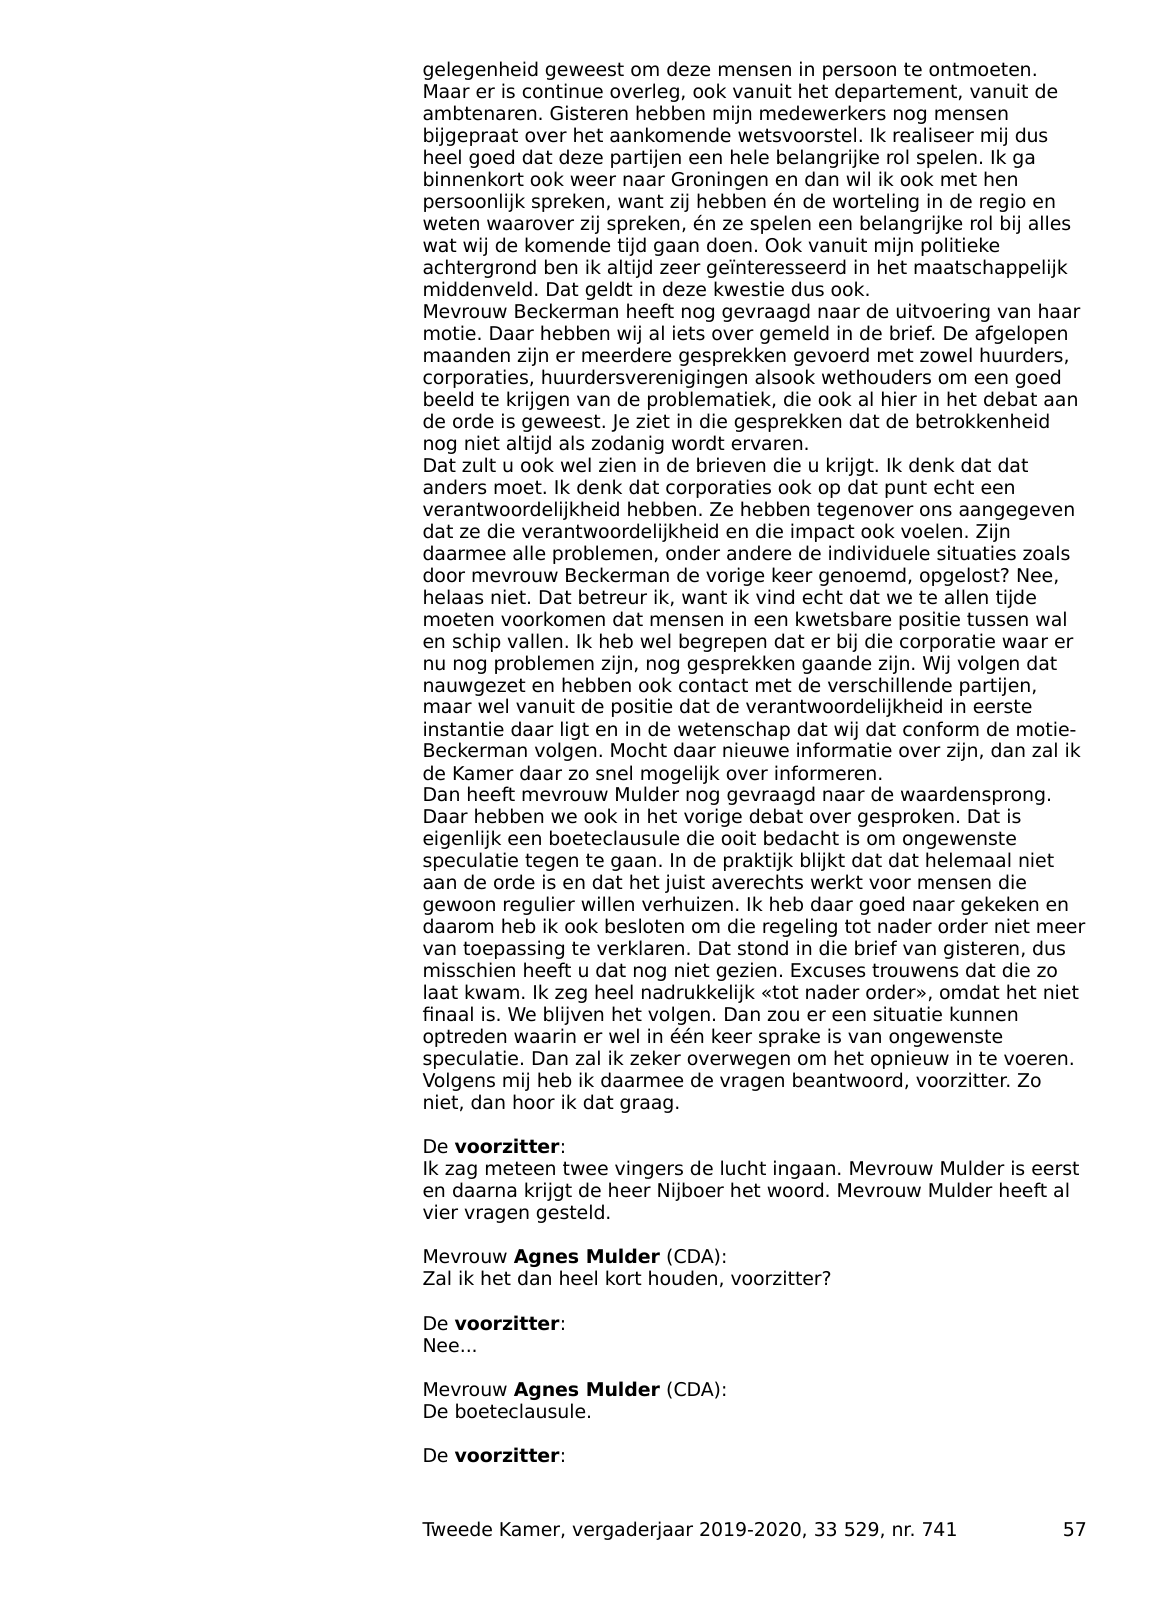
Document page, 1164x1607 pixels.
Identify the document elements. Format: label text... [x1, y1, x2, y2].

text Dat zult u ook wel zien in de brieven die u krijgt. Ik denk dat dat anders moet. Ik denk dat corporaties ook op dat punt echt een verantwoordelijkheid hebben. Ze hebben tegenover ons aangegeven dat ze die verantwoordelijkheid en die impact ook voelen. Zijn daarmee alle problemen, onder andere de individuele situaties zoals door mevrouw Beckerman de vorige keer genoemd, opgelost? Nee, helaas niet. Dat betreur ik, want ik vind echt dat we te allen tijde moeten voorkomen dat mensen in een kwetsbare positie tussen wal en schip vallen. Ik heb wel begrepen dat er bij die corporatie waar er nu nog problemen zijn, nog gesprekken gaande zijn. Wij volgen dat nauwgezet en hebben ook contact met de verschillende partijen, maar wel vanuit de positie dat de verantwoordelijkheid in eerste instantie daar ligt en in de wetenschap dat wij dat conform de motie-Beckerman volgen. Mocht daar nieuwe informatie over zijn, dan zal ik de Kamer daar zo snel mogelijk over informeren. [422, 455, 1087, 784]
text De voorzitter: [422, 1312, 1087, 1334]
text Mevrouw Agnes Mulder (CDA): [422, 1246, 1087, 1268]
text Nee... [422, 1334, 1087, 1356]
text Mevrouw Beckerman heeft nog gevraagd naar de uitvoering van haar motie. Daar hebben wij al iets over gemeld in de brief. De afgelopen maanden zijn er meerdere gesprekken gevoerd met zowel huurders, corporaties, huurdersverenigingen alsook wethouders om een goed beeld te krijgen van de problematiek, die ook al hier in het debat aan de orde is geweest. Je ziet in die gesprekken dat de betrokkenheid nog niet altijd als zodanig wordt ervaren. [422, 301, 1087, 455]
text gelegenheid geweest om deze mensen in persoon te ontmoeten. Maar er is continue overleg, ook vanuit het departement, vanuit de ambtenaren. Gisteren hebben mijn medewerkers nog mensen bijgepraat over het aankomende wetsvoorstel. Ik realiseer mij dus heel goed dat deze partijen een hele belangrijke rol spelen. Ik ga binnenkort ook weer naar Groningen en dan wil ik ook met hen persoonlijk spreken, want zij hebben én de worteling in de regio en weten waarover zij spreken, én ze spelen een belangrijke rol bij alles wat wij de komende tijd gaan doen. Ook vanuit mijn politieke achtergrond ben ik altijd zeer geïnteresseerd in het maatschappelijk middenveld. Dat geldt in deze kwestie dus ook. [422, 59, 1087, 301]
text Dan heeft mevrouw Mulder nog gevraagd naar de waardensprong. Daar hebben we ook in het vorige debat over gesproken. Dat is eigenlijk een boeteclausule die ooit bedacht is om ongewenste speculatie tegen te gaan. In de praktijk blijkt dat dat helemaal niet aan de orde is en dat het juist averechts werkt voor mensen die gewoon regulier willen verhuizen. Ik heb daar goed naar gekeken en daarom heb ik ook besloten om die regeling tot nader order niet meer van toepassing te verklaren. Dat stond in die brief van gisteren, dus misschien heeft u dat nog niet gezien. Excuses trouwens dat die zo laat kwam. Ik zeg heel nadrukkelijk «tot nader order», omdat het niet finaal is. We blijven het volgen. Dan zou er een situatie kunnen optreden waarin er wel in één keer sprake is van ongewenste speculatie. Dan zal ik zeker overwegen om het opnieuw in te voeren. [422, 784, 1087, 1070]
text De voorzitter: [422, 1445, 1087, 1467]
text Ik zag meteen twee vingers de lucht ingaan. Mevrouw Mulder is eerst en daarna krijgt de heer Nijboer het woord. Mevrouw Mulder heeft al vier vragen gesteld. [422, 1158, 1087, 1224]
text De voorzitter: [422, 1136, 1087, 1158]
text Zal ik het dan heel kort houden, voorzitter? [422, 1268, 1087, 1290]
text Mevrouw Agnes Mulder (CDA): [422, 1379, 1087, 1401]
text Volgens mij heb ik daarmee de vragen beantwoord, voorzitter. Zo niet, dan hoor ik dat graag. [422, 1070, 1087, 1114]
text De boeteclausule. [422, 1401, 1087, 1423]
